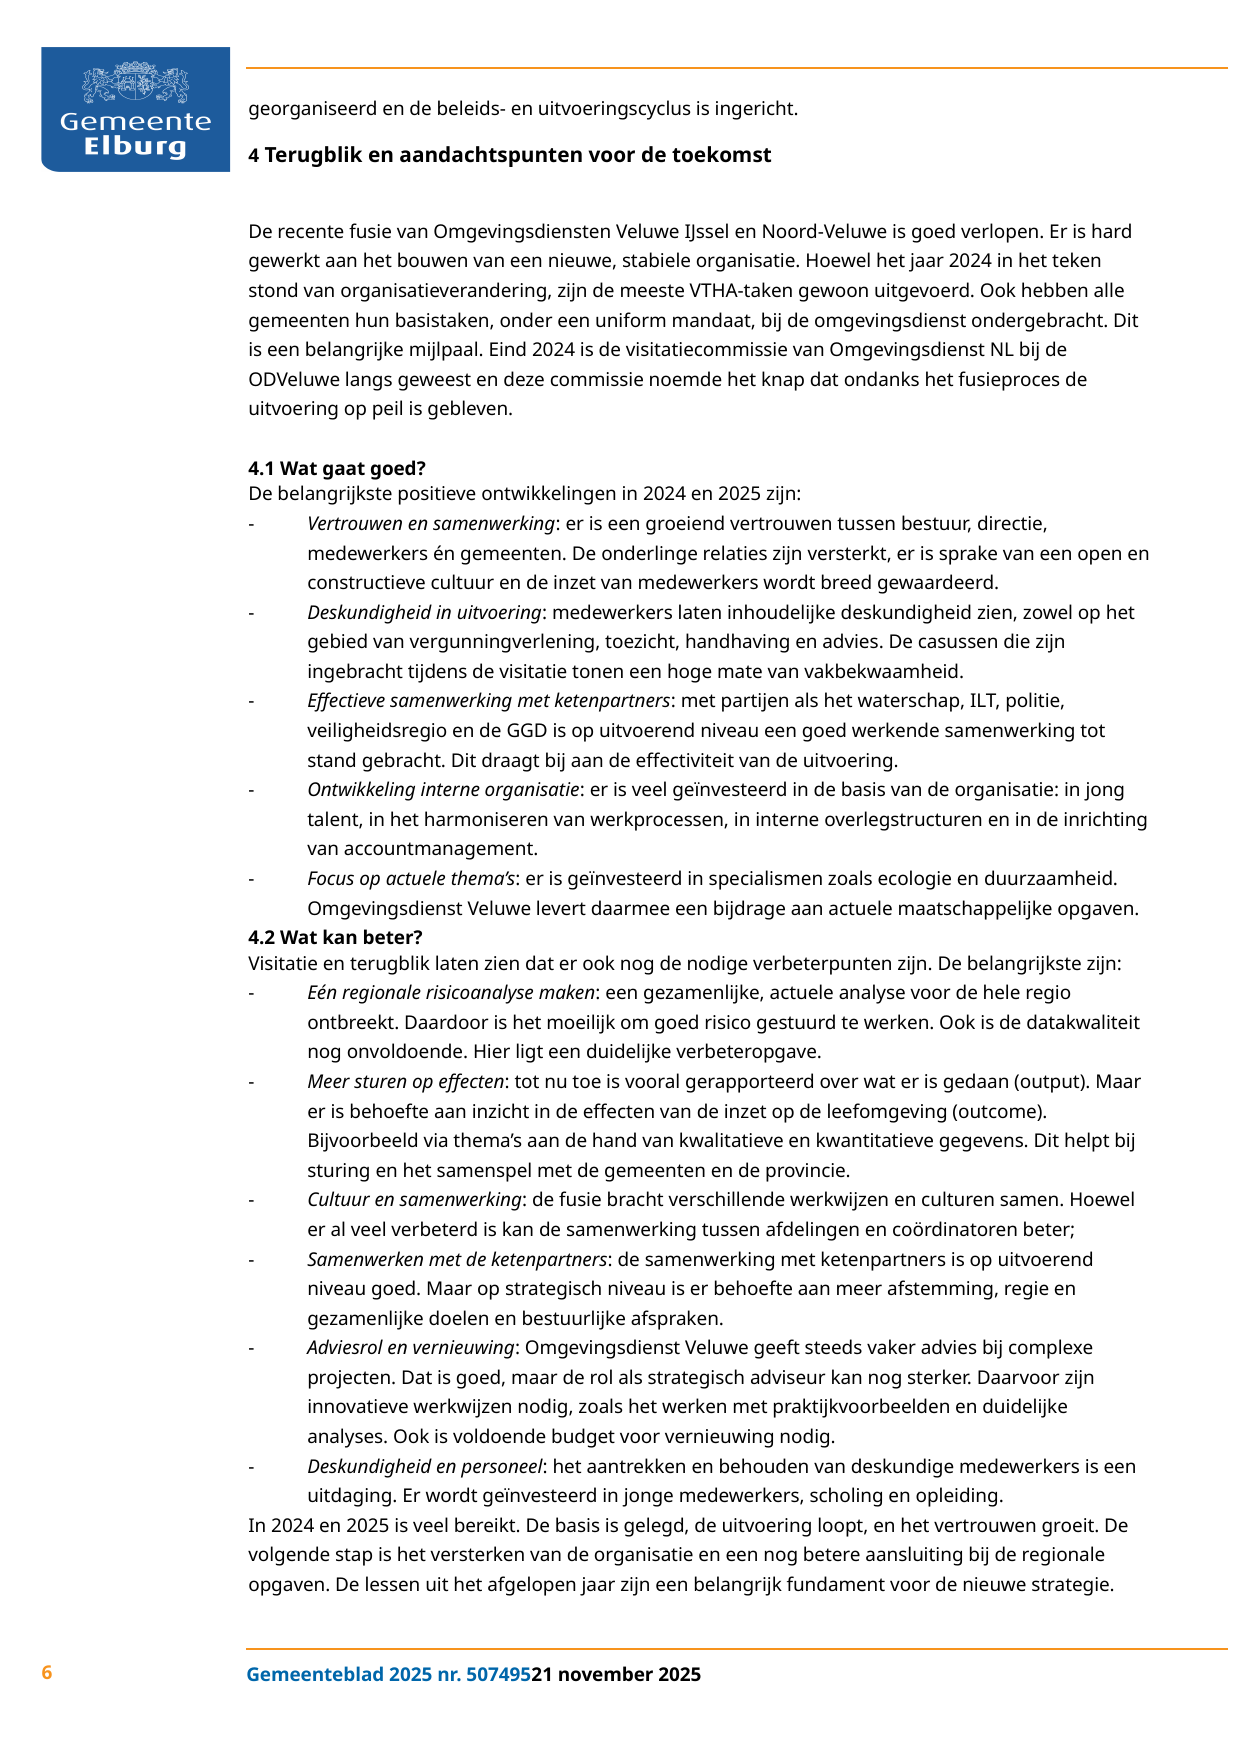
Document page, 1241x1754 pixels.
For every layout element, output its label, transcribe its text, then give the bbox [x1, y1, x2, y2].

list Effectieve samenwerking met ketenpartners: met partijen als het waterschap, ILT, politie, veiligheidsregio en de GGD is op uitvoerend niveau een goed werkende samenwerking tot stand gebracht. Dit draagt bij aan de effectiviteit van de uitvoering. [248, 688, 1152, 772]
picture [41, 47, 231, 172]
list Meer sturen op effecten: tot nu toe is vooral gerapporteerd over wat er is gedaan (output). Maar er is behoefte aan inzicht in de effecten van de inzet op de leefomgeving (outcome). Bijvoorbeeld via thema’s aan de hand van kwalitatieve en kwantitatieve gegevens. Dit helpt bij sturing en het samenspel met de gemeenten en de provincie. [248, 1068, 1152, 1183]
list Adviesrol en vernieuwing: Omgevingsdienst Veluwe geeft steeds vaker advies bij complexe projecten. Dat is goed, maar de rol als strategisch adviseur kan nog sterker. Daarvoor zijn innovatieve werkwijzen nodig, zoals het werken met praktijkvoorbeelden en duidelijke analyses. Ook is voldoende budget voor vernieuwing nodig. [248, 1334, 1152, 1449]
list Cultuur en samenwerking: de fusie bracht verschillende werkwijzen en culturen samen. Hoewel er al veel verbeterd is kan de samenwerking tussen afdelingen en coördinatoren beter; [248, 1187, 1152, 1242]
list Eén regionale risicoanalyse maken: een gezamenlijke, actuele analyse voor de hele regio ontbreekt. Daardoor is het moeilijk om goed risico gestuurd te werken. Ook is de datakwaliteit nog onvoldoende. Hier ligt een duidelijke verbeteropgave. [248, 979, 1152, 1064]
text 4.2 Wat kan beter? [248, 924, 1152, 950]
text De recente fusie van Omgevingsdiensten Veluwe IJssel en Noord-Veluwe is goed verlopen. Er is hard gewerkt aan het bouwen van een nieuwe, stabiele organisatie. Hoewel het jaar 2024 in het teken stond van organisatieverandering, zijn de meeste VTHA-taken gewoon uitgevoerd. Ook hebben alle gemeenten hun basistaken, onder een uniform mandaat, bij de omgevingsdienst ondergebracht. Dit is een belangrijke mijlpaal. Eind 2024 is de visitatiecommissie van Omgevingsdienst NL bij de ODVeluwe langs geweest en deze commissie noemde het knap dat ondanks het fusieproces de uitvoering op peil is gebleven. [248, 218, 1152, 421]
list Deskundigheid en personeel: het aantrekken en behouden van deskundige medewerkers is een uitdaging. Er wordt geïnvesteerd in jonge medewerkers, scholing en opleiding. [248, 1453, 1152, 1508]
text Visitatie en terugblik laten zien dat er ook nog de nodige verbeterpunten zijn. De belangrijkste zijn: [248, 950, 1152, 976]
list Focus op actuele thema’s: er is geïnvesteerd in specialismen zoals ecologie en duurzaamheid. Omgevingsdienst Veluwe levert daarmee een bijdrage aan actuele maatschappelijke opgaven. [248, 865, 1152, 920]
list Samenwerken met de ketenpartners: de samenwerking met ketenpartners is op uitvoerend niveau goed. Maar op strategisch niveau is er behoefte aan meer afstemming, regie en gezamenlijke doelen en bestuurlijke afspraken. [248, 1246, 1152, 1331]
list Vertrouwen en samenwerking: er is een groeiend vertrouwen tussen bestuur, directie, medewerkers én gemeenten. De onderlinge relaties zijn versterkt, er is sprake van een open en constructieve cultuur en de inzet van medewerkers wordt breed gewaardeerd. [248, 510, 1152, 595]
list Deskundigheid in uitvoering: medewerkers laten inhoudelijke deskundigheid zien, zowel op het gebied van vergunningverlening, toezicht, handhaving en advies. De casussen die zijn ingebracht tijdens de visitatie tonen een hoge mate van vakbekwaamheid. [248, 599, 1152, 684]
text 4 Terugblik en aandachtspunten voor de toekomst [248, 140, 1152, 169]
text De belangrijkste positieve ontwikkelingen in 2024 en 2025 zijn: [248, 481, 1152, 506]
text georganiseerd en de beleids- en uitvoeringscyclus is ingericht. [248, 95, 1152, 121]
list Ontwikkeling interne organisatie: er is veel geïnvesteerd in de basis van de organisatie: in jong talent, in het harmoniseren van werkprocessen, in interne overlegstructuren en in de inrichting van accountmanagement. [248, 776, 1152, 861]
text In 2024 en 2025 is veel bereikt. De basis is gelegd, de uitvoering loopt, en het vertrouwen groeit. De volgende stap is het versterken van de organisatie en een nog betere aansluiting bij de regionale opgaven. De lessen uit het afgelopen jaar zijn een belangrijk fundament voor de nieuwe strategie. [248, 1512, 1152, 1597]
text 4.1 Wat gaat goed? [248, 455, 1152, 481]
